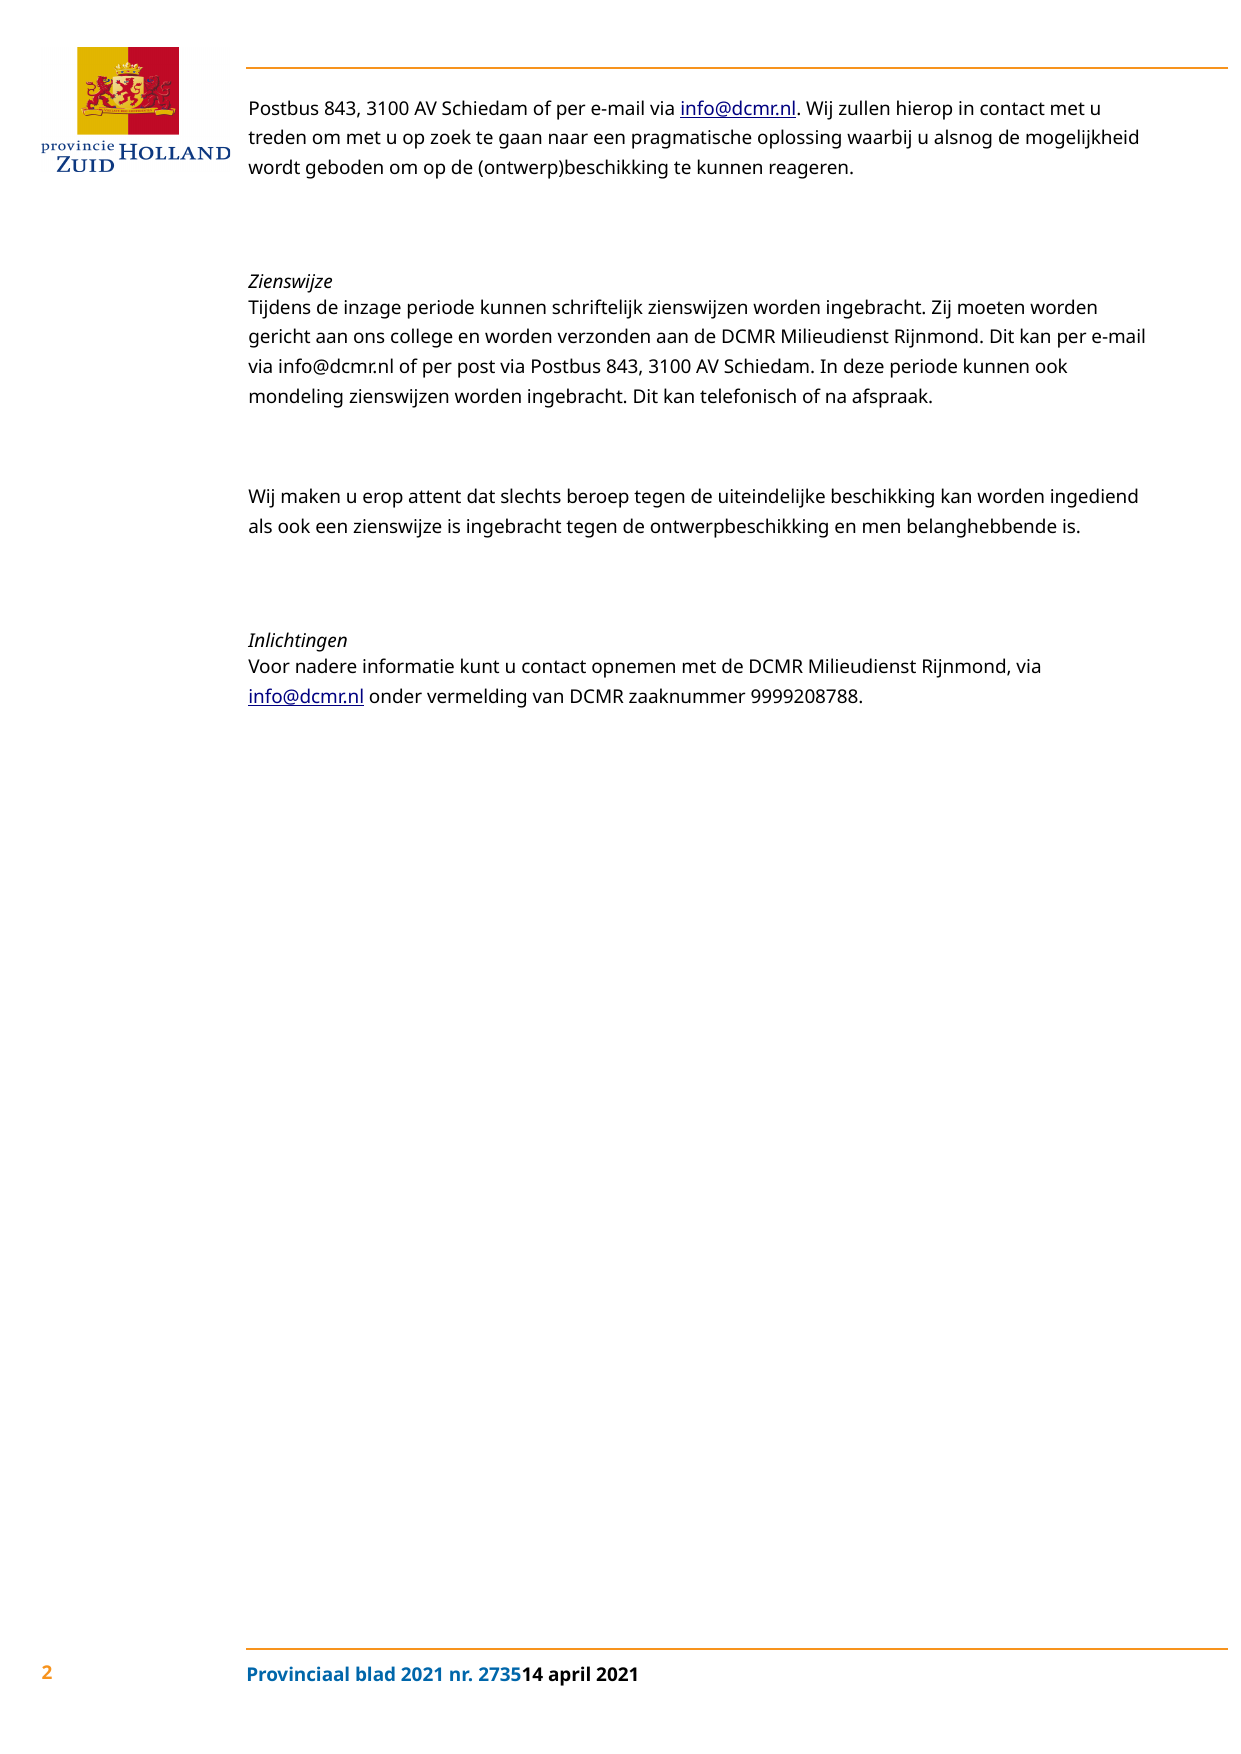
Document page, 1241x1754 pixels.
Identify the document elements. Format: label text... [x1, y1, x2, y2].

text Postbus 843, 3100 AV Schiedam of per e-mail via info@dcmr.nl. Wij zullen hierop in contact met u treden om met u op zoek te gaan naar een pragmatische oplossing waarbij u alsnog de mogelijkheid wordt geboden om op de (ontwerp)beschikking te kunnen reageren. [248, 95, 1152, 180]
picture [41, 47, 231, 172]
text Wij maken u erop attent dat slechts beroep tegen de uiteindelijke beschikking kan worden ingediend als ook een zienswijze is ingebracht tegen de ontwerpbeschikking en men belanghebbende is. [248, 484, 1152, 539]
text Zienswijze [248, 268, 1152, 294]
text Tijdens de inzage periode kunnen schriftelijk zienswijzen worden ingebracht. Zij moeten worden gericht aan ons college en worden verzonden aan de DCMR Milieudienst Rijnmond. Dit kan per e-mail via info@dcmr.nl of per post via Postbus 843, 3100 AV Schiedam. In deze periode kunnen ook mondeling zienswijzen worden ingebracht. Dit kan telefonisch of na afspraak. [248, 294, 1152, 408]
text Voor nadere informatie kunt u contact opnemen met de DCMR Milieudienst Rijnmond, via info@dcmr.nl onder vermelding van DCMR zaaknummer 9999208788. [248, 653, 1152, 709]
text Inlichtingen [248, 628, 1152, 653]
